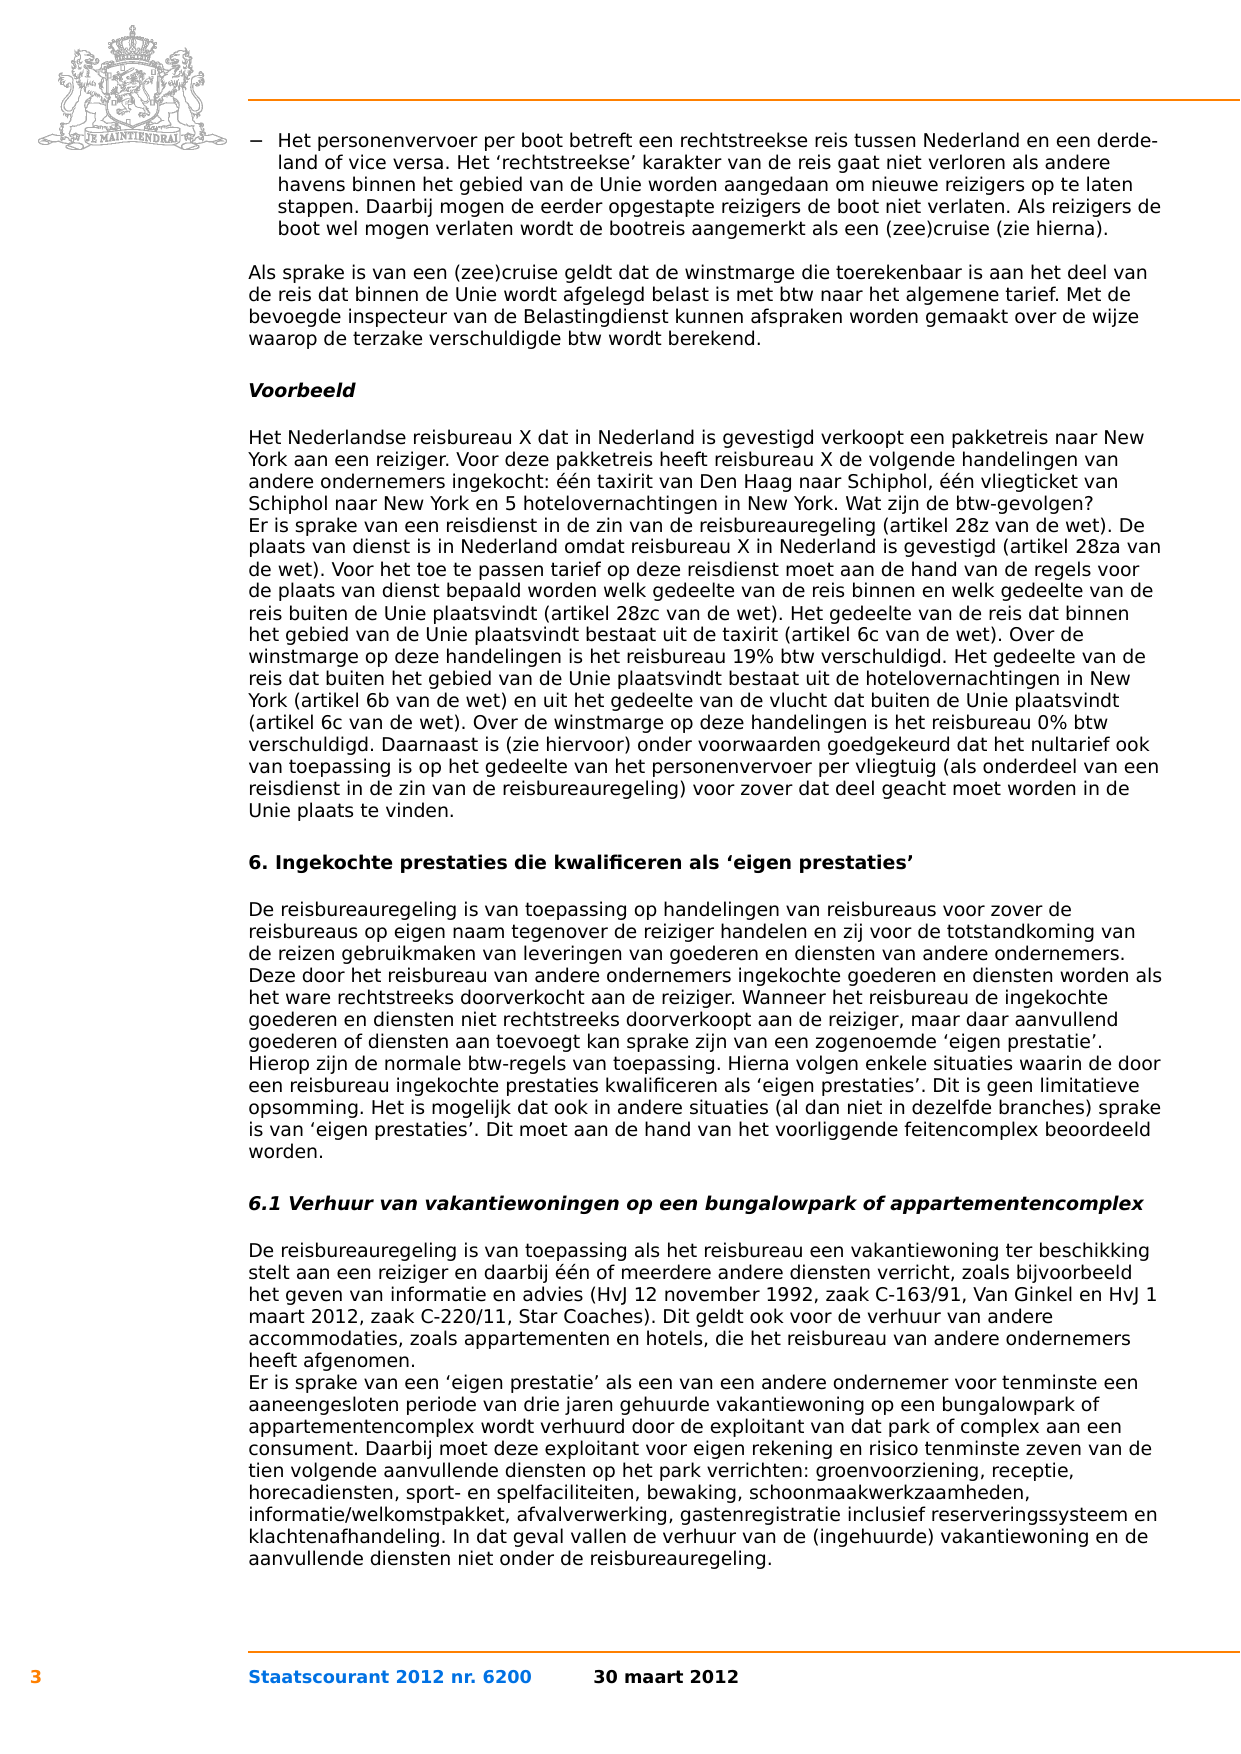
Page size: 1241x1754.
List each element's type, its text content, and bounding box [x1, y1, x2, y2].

text Er is sprake van een ‘eigen prestatie’ als een van een andere ondernemer voor tenminste een aaneengesloten periode van drie jaren gehuurde vakantiewoning op een bungalowpark of appartementencomplex wordt verhuurd door de exploitant van dat park of complex aan een consument. Daarbij moet deze exploitant voor eigen rekening en risico tenminste zeven van de tien volgende aanvullende diensten op het park verrichten: groenvoorziening, receptie, horecadiensten, sport- en spelfaciliteiten, bewaking, schoonmaakwerkzaamheden, informatie/welkomstpakket, afvalverwerking, gastenregistratie inclusief reserveringssysteem en klachtenafhandeling. In dat geval vallen de verhuur van de (ingehuurde) vakantiewoning en de aanvullende diensten niet onder de reisbureauregeling. [248, 1372, 1163, 1569]
text Als sprake is van een (zee)cruise geldt dat de winstmarge die toerekenbaar is aan het deel van de reis dat binnen de Unie wordt afgelegd belast is met btw naar het algemene tarief. Met de bevoegde inspecteur van de Belastingdienst kunnen afspraken worden gemaakt over de wijze waarop de terzake verschuldigde btw wordt berekend. [248, 262, 1163, 349]
picture [38, 25, 227, 150]
subtitle 6. Ingekochte prestaties die kwalificeren als ‘eigen prestaties’ [248, 852, 1163, 874]
text De reisbureauregeling is van toepassing op handelingen van reisbureaus voor zover de reisbureaus op eigen naam tegenover de reiziger handelen en zij voor de totstandkoming van de reizen gebruikmaken van leveringen van goederen en diensten van andere ondernemers. Deze door het reisbureau van andere ondernemers ingekochte goederen en diensten worden als het ware rechtstreeks doorverkocht aan de reiziger. Wanneer het reisbureau de ingekochte goederen en diensten niet rechtstreeks doorverkoopt aan de reiziger, maar daar aanvullend goederen of diensten aan toevoegt kan sprake zijn van een zogenoemde ‘eigen prestatie’. Hierop zijn de normale btw-regels van toepassing. Hierna volgen enkele situaties waarin de door een reisbureau ingekochte prestaties kwalificeren als ‘eigen prestaties’. Dit is geen limitatieve opsomming. Het is mogelijk dat ook in andere situaties (al dan niet in dezelfde branches) sprake is van ‘eigen prestaties’. Dit moet aan de hand van het voorliggende feitencomplex beoordeeld worden. [248, 899, 1163, 1163]
subtitle Voorbeeld [248, 379, 1163, 402]
text De reisbureauregeling is van toepassing als het reisbureau een vakantiewoning ter beschikking stelt aan een reiziger en daarbij één of meerdere andere diensten verricht, zoals bijvoorbeeld het geven van informatie en advies (HvJ 12 november 1992, zaak C-163/91, Van Ginkel en HvJ 1 maart 2012, zaak C-220/11, Star Coaches). Dit geldt ook voor de verhuur van andere accommodaties, zoals appartementen en hotels, die het reisbureau van andere ondernemers heeft afgenomen. [248, 1240, 1163, 1372]
text − Het personenvervoer per boot betreft een rechtstreekse reis tussen Nederland en een derde-land of vice versa. Het ‘rechtstreekse’ karakter van de reis gaat niet verloren als andere havens binnen het gebied van de Unie worden aangedaan om nieuwe reizigers op te laten stappen. Daarbij mogen de eerder opgestapte reizigers de boot niet verlaten. Als reizigers de boot wel mogen verlaten wordt de bootreis aangemerkt als een (zee)cruise (zie hierna). [248, 130, 1163, 240]
text Er is sprake van een reisdienst in de zin van de reisbureauregeling (artikel 28z van de wet). De plaats van dienst is in Nederland omdat reisbureau X in Nederland is gevestigd (artikel 28za van de wet). Voor het toe te passen tarief op deze reisdienst moet aan de hand van de regels voor de plaats van dienst bepaald worden welk gedeelte van de reis binnen en welk gedeelte van de reis buiten de Unie plaatsvindt (artikel 28zc van de wet). Het gedeelte van de reis dat binnen het gebied van de Unie plaatsvindt bestaat uit de taxirit (artikel 6c van de wet). Over de winstmarge op deze handelingen is het reisbureau 19% btw verschuldigd. Het gedeelte van de reis dat buiten het gebied van de Unie plaatsvindt bestaat uit de hotelovernachtingen in New York (artikel 6b van de wet) en uit het gedeelte van de vlucht dat buiten de Unie plaatsvindt (artikel 6c van de wet). Over de winstmarge op deze handelingen is het reisbureau 0% btw verschuldigd. Daarnaast is (zie hiervoor) onder voorwaarden goedgekeurd dat het nultarief ook van toepassing is op het gedeelte van het personenvervoer per vliegtuig (als onderdeel van een reisdienst in de zin van de reisbureauregeling) voor zover dat deel geacht moet worden in de Unie plaats te vinden. [248, 514, 1163, 822]
subtitle 6.1 Verhuur van vakantiewoningen op een bungalowpark of appartementencomplex [248, 1193, 1163, 1215]
text Het Nederlandse reisbureau X dat in Nederland is gevestigd verkoopt een pakketreis naar New York aan een reiziger. Voor deze pakketreis heeft reisbureau X de volgende handelingen van andere ondernemers ingekocht: één taxirit van Den Haag naar Schiphol, één vliegticket van Schiphol naar New York en 5 hotelovernachtingen in New York. Wat zijn de btw-gevolgen? [248, 427, 1163, 514]
